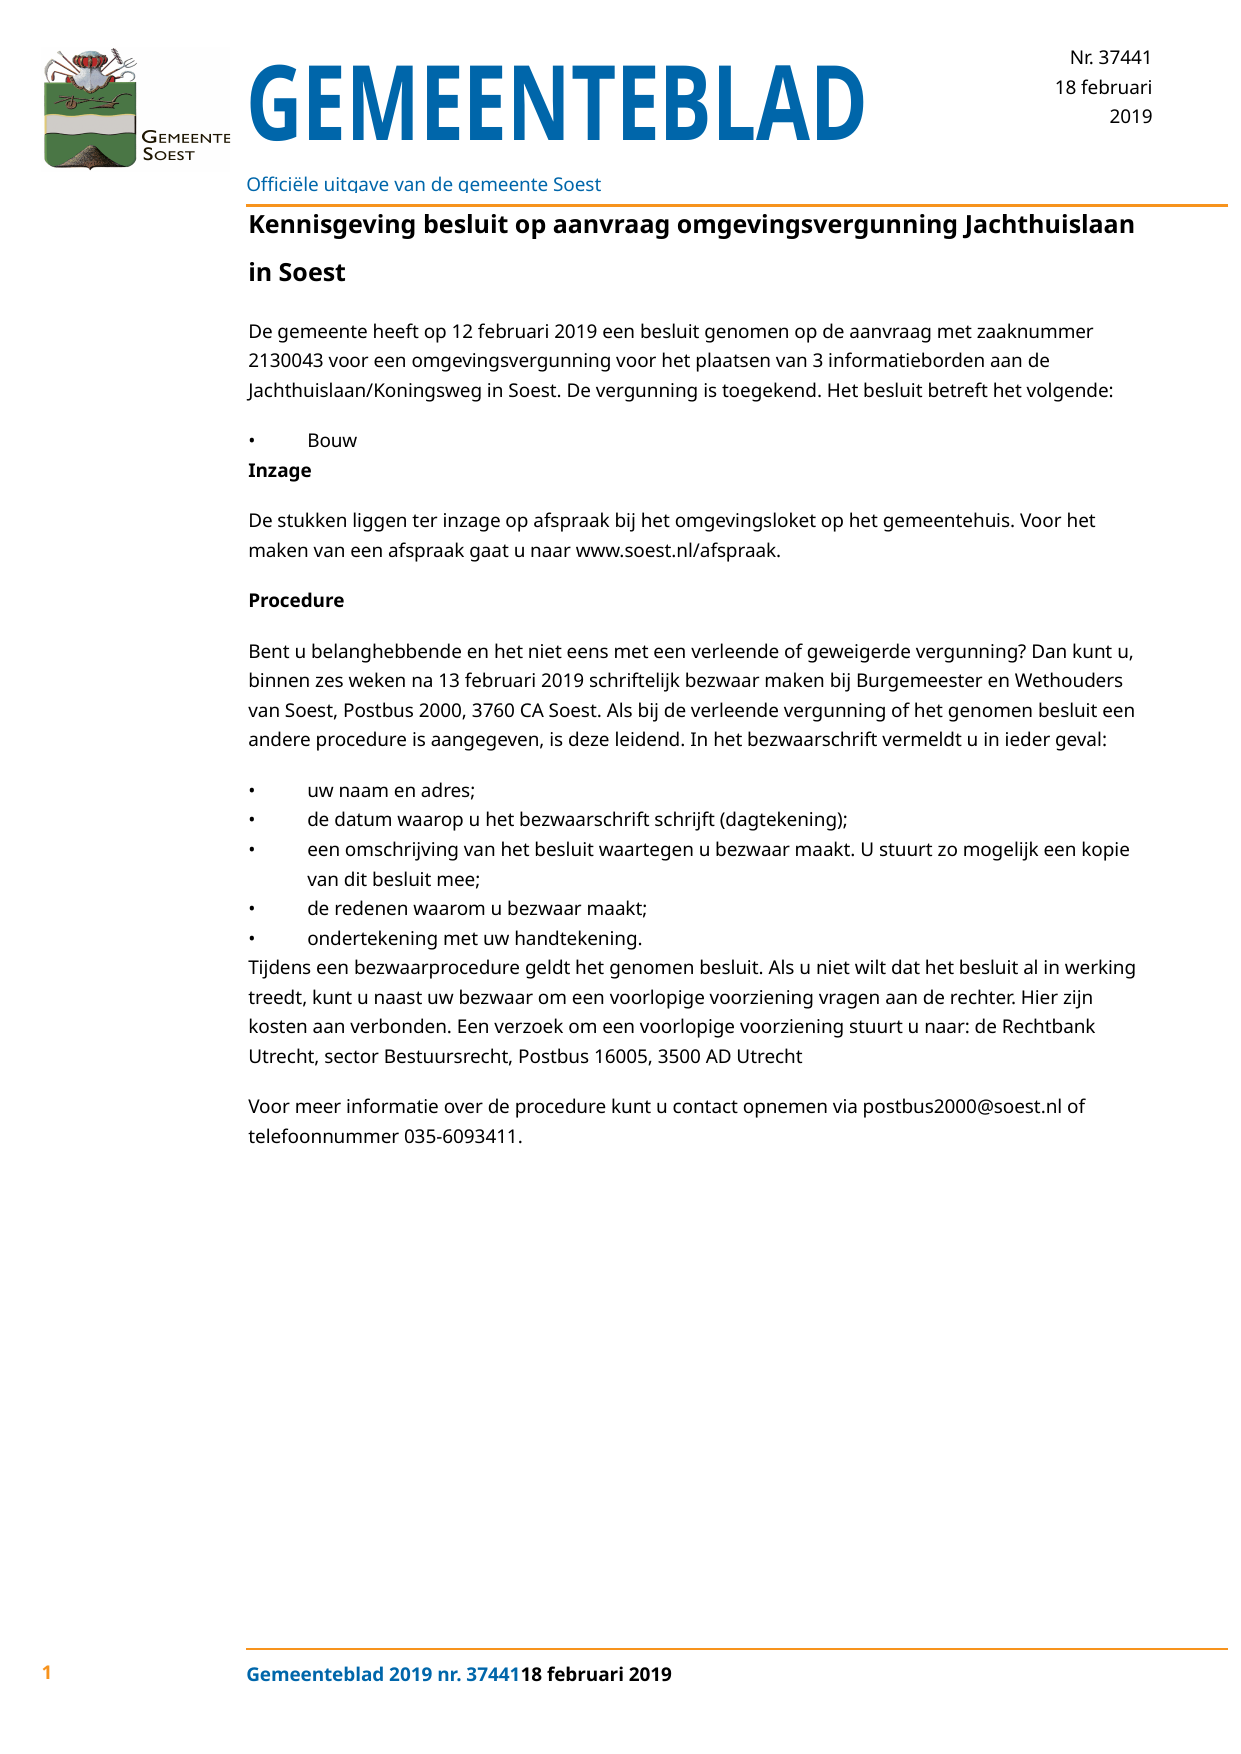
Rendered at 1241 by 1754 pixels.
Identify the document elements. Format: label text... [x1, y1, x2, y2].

list ondertekening met uw handtekening. [248, 925, 1152, 951]
text Inzage [248, 457, 1152, 483]
text Kennisgeving besluit op aanvraag omgevingsvergunning Jachthuislaan in Soest [248, 207, 1152, 288]
list de datum waarop u het bezwaarschrift schrijft (dagtekening); [248, 807, 1152, 832]
text De stukken liggen ter inzage op afspraak bij het omgevingsloket op het gemeentehuis. Voor het maken van een afspraak gaat u naar www.soest.nl/afspraak. [248, 507, 1152, 563]
list uw naam en adres; [248, 777, 1152, 803]
picture [41, 47, 231, 172]
list Bouw [248, 427, 1152, 453]
text De gemeente heeft op 12 februari 2019 een besluit genomen op de aanvraag met zaaknummer 2130043 voor een omgevingsvergunning voor het plaatsen van 3 informatieborden aan de Jachthuislaan/Koningsweg in Soest. De vergunning is toegekend. Het besluit betreft het volgende: [248, 318, 1152, 403]
text Procedure [248, 587, 1152, 613]
text Tijdens een bezwaarprocedure geldt het genomen besluit. Als u niet wilt dat het besluit al in werking treedt, kunt u naast uw bezwaar om een voorlopige voorziening vragen aan de rechter. Hier zijn kosten aan verbonden. Een verzoek om een voorlopige voorziening stuurt u naar: de Rechtbank Utrecht, sector Bestuursrecht, Postbus 16005, 3500 AD Utrecht [248, 954, 1152, 1069]
list een omschrijving van het besluit waartegen u bezwaar maakt. U stuurt zo mogelijk een kopie van dit besluit mee; [248, 836, 1152, 892]
list de redenen waarom u bezwaar maakt; [248, 895, 1152, 921]
text Bent u belanghebbende en het niet eens met een verleende of geweigerde vergunning? Dan kunt u, binnen zes weken na 13 februari 2019 schriftelijk bezwaar maken bij Burgemeester en Wethouders van Soest, Postbus 2000, 3760 CA Soest. Als bij de verleende vergunning of het genomen besluit een andere procedure is aangegeven, is deze leidend. In het bezwaarschrift vermeldt u in ieder geval: [248, 638, 1152, 752]
text Voor meer informatie over de procedure kunt u contact opnemen via postbus2000@soest.nl of telefoonnummer 035-6093411. [248, 1094, 1152, 1149]
